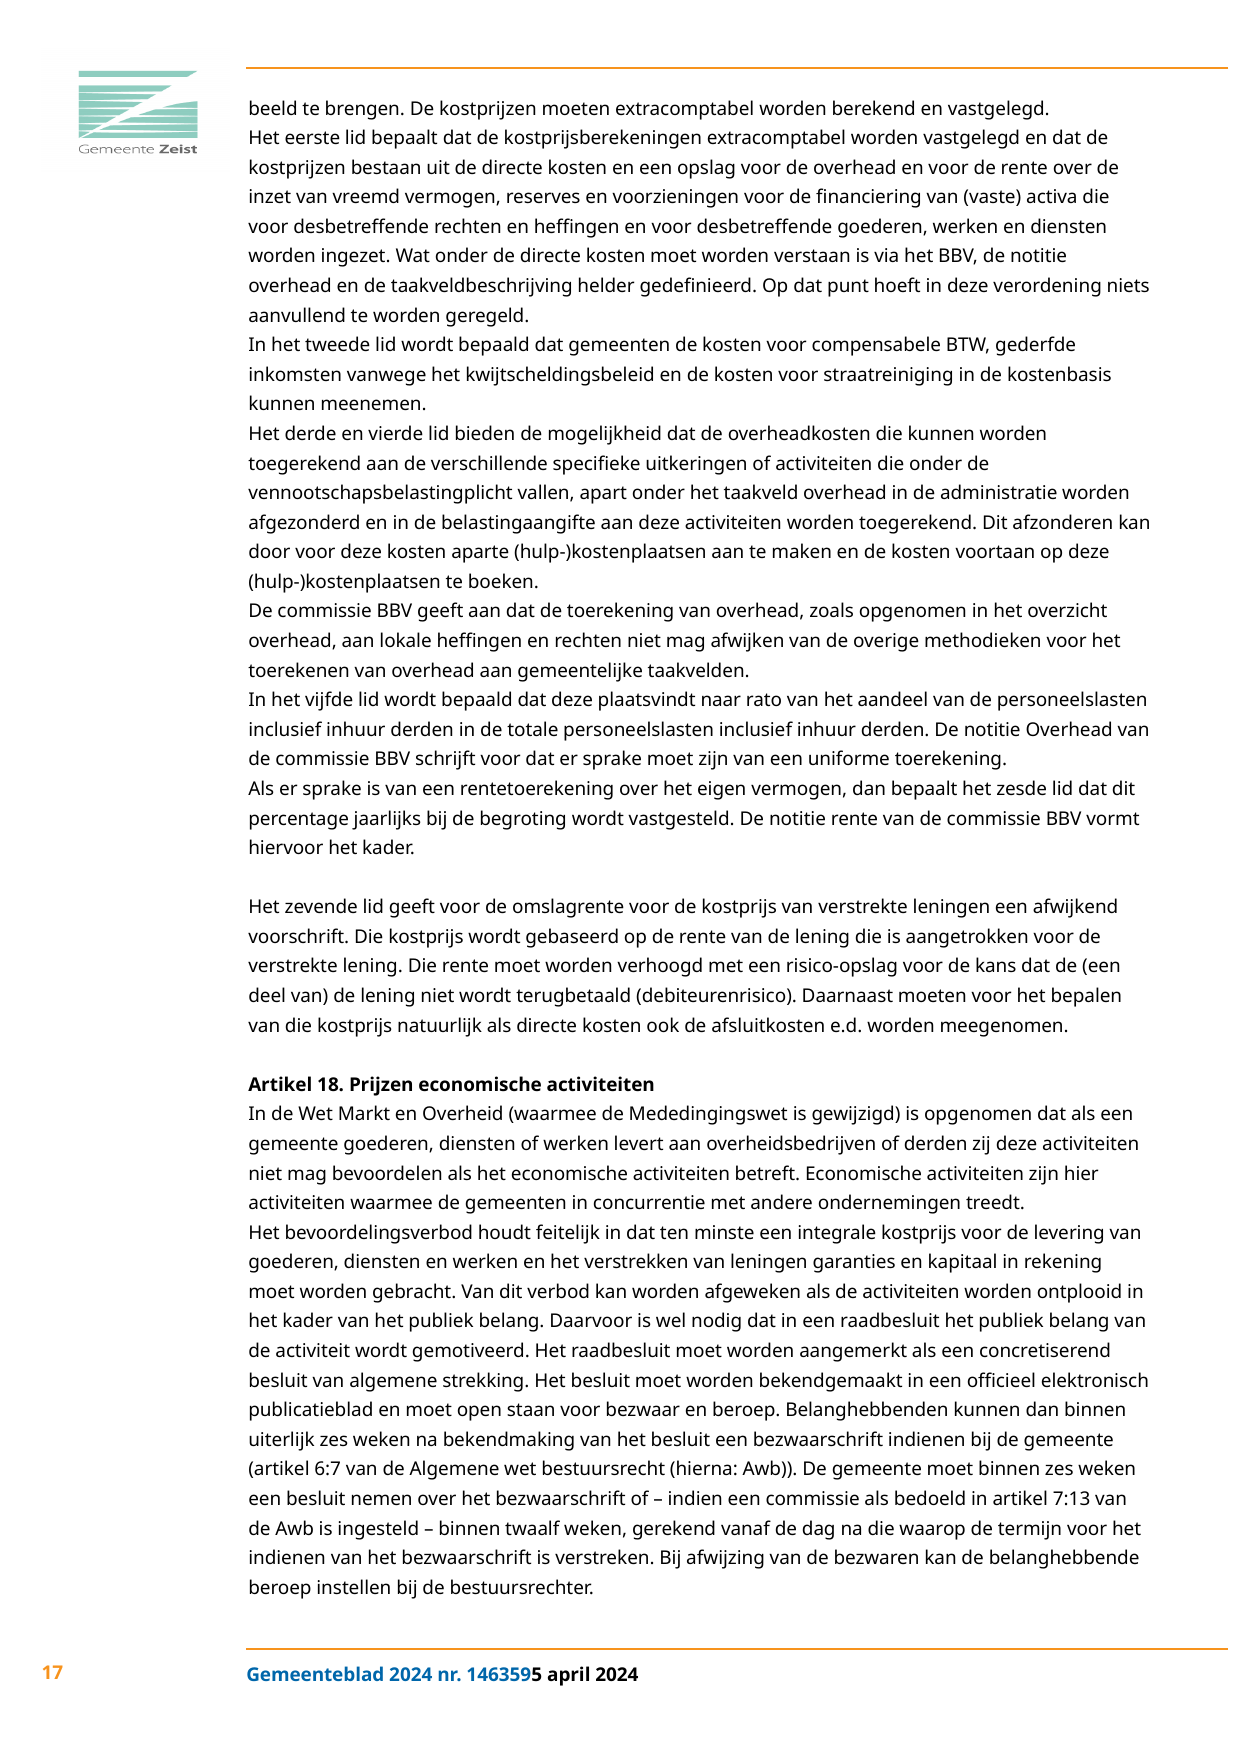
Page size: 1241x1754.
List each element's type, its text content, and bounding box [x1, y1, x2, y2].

text De commissie BBV geeft aan dat de toerekening van overhead, zoals opgenomen in het overzicht overhead, aan lokale heffingen en rechten niet mag afwijken van de overige methodieken voor het toerekenen van overhead aan gemeentelijke taakvelden. [248, 598, 1152, 683]
text In het vijfde lid wordt bepaald dat deze plaatsvindt naar rato van het aandeel van de personeelslasten inclusief inhuur derden in de totale personeelslasten inclusief inhuur derden. De notitie Overhead van de commissie BBV schrijft voor dat er sprake moet zijn van een uniforme toerekening. [248, 686, 1152, 771]
text Het derde en vierde lid bieden de mogelijkheid dat de overheadkosten die kunnen worden toegerekend aan de verschillende specifieke uitkeringen of activiteiten die onder de vennootschapsbelastingplicht vallen, apart onder het taakveld overhead in de administratie worden afgezonderd en in de belastingaangifte aan deze activiteiten worden toegerekend. Dit afzonderen kan door voor deze kosten aparte (hulp-)kostenplaatsen aan te maken en de kosten voortaan op deze (hulp-)kostenplaatsen te boeken. [248, 420, 1152, 594]
text Artikel 18. Prijzen economische activiteiten [248, 1071, 1152, 1097]
text Het eerste lid bepaalt dat de kostprijsberekeningen extracomptabel worden vastgelegd en dat de kostprijzen bestaan uit de directe kosten en een opslag voor de overhead en voor de rente over de inzet van vreemd vermogen, reserves en voorzieningen voor de financiering van (vaste) activa die voor desbetreffende rechten en heffingen en voor desbetreffende goederen, werken en diensten worden ingezet. Wat onder de directe kosten moet worden verstaan is via het BBV, de notitie overhead en de taakveldbeschrijving helder gedefinieerd. Op dat punt hoeft in deze verordening niets aanvullend te worden geregeld. [248, 124, 1152, 328]
text Als er sprake is van een rentetoerekening over het eigen vermogen, dan bepaalt het zesde lid dat dit percentage jaarlijks bij de begroting wordt vastgesteld. De notitie rente van de commissie BBV vormt hiervoor het kader. [248, 775, 1152, 860]
text In het tweede lid wordt bepaald dat gemeenten de kosten voor compensabele BTW, gederfde inkomsten vanwege het kwijtscheldingsbeleid en de kosten voor straatreiniging in de kostenbasis kunnen meenemen. [248, 331, 1152, 416]
text beeld te brengen. De kostprijzen moeten extracomptabel worden berekend en vastgelegd. [248, 95, 1152, 121]
text In de Wet Markt en Overheid (waarmee de Mededingingswet is gewijzigd) is opgenomen dat als een gemeente goederen, diensten of werken levert aan overheidsbedrijven of derden zij deze activiteiten niet mag bevoordelen als het economische activiteiten betreft. Economische activiteiten zijn hier activiteiten waarmee de gemeenten in concurrentie met andere ondernemingen treedt. [248, 1101, 1152, 1215]
text Het bevoordelingsverbod houdt feitelijk in dat ten minste een integrale kostprijs voor de levering van goederen, diensten en werken en het verstrekken van leningen garanties en kapitaal in rekening moet worden gebracht. Van dit verbod kan worden afgeweken als de activiteiten worden ontplooid in het kader van het publiek belang. Daarvoor is wel nodig dat in een raadbesluit het publiek belang van de activiteit wordt gemotiveerd. Het raadbesluit moet worden aangemerkt als een concretiserend besluit van algemene strekking. Het besluit moet worden bekendgemaakt in een officieel elektronisch publicatieblad en moet open staan voor bezwaar en beroep. Belanghebbenden kunnen dan binnen uiterlijk zes weken na bekendmaking van het besluit een bezwaarschrift indienen bij de gemeente (artikel 6:7 van de Algemene wet bestuursrecht (hierna: Awb)). De gemeente moet binnen zes weken een besluit nemen over het bezwaarschrift of – indien een commissie als bedoeld in artikel 7:13 van de Awb is ingesteld – binnen twaalf weken, gerekend vanaf de dag na die waarop de termijn voor het indienen van het bezwaarschrift is verstreken. Bij afwijzing van de bezwaren kan de belanghebbende beroep instellen bij de bestuursrechter. [248, 1219, 1152, 1600]
text Het zevende lid geeft voor de omslagrente voor de kostprijs van verstrekte leningen een afwijkend voorschrift. Die kostprijs wordt gebaseerd op de rente van de lening die is aangetrokken voor de verstrekte lening. Die rente moet worden verhoogd met een risico-opslag voor de kans dat de (een deel van) de lening niet wordt terugbetaald (debiteurenrisico). Daarnaast moeten voor het bepalen van die kostprijs natuurlijk als directe kosten ook de afsluitkosten e.d. worden meegenomen. [248, 893, 1152, 1038]
picture [41, 47, 231, 172]
